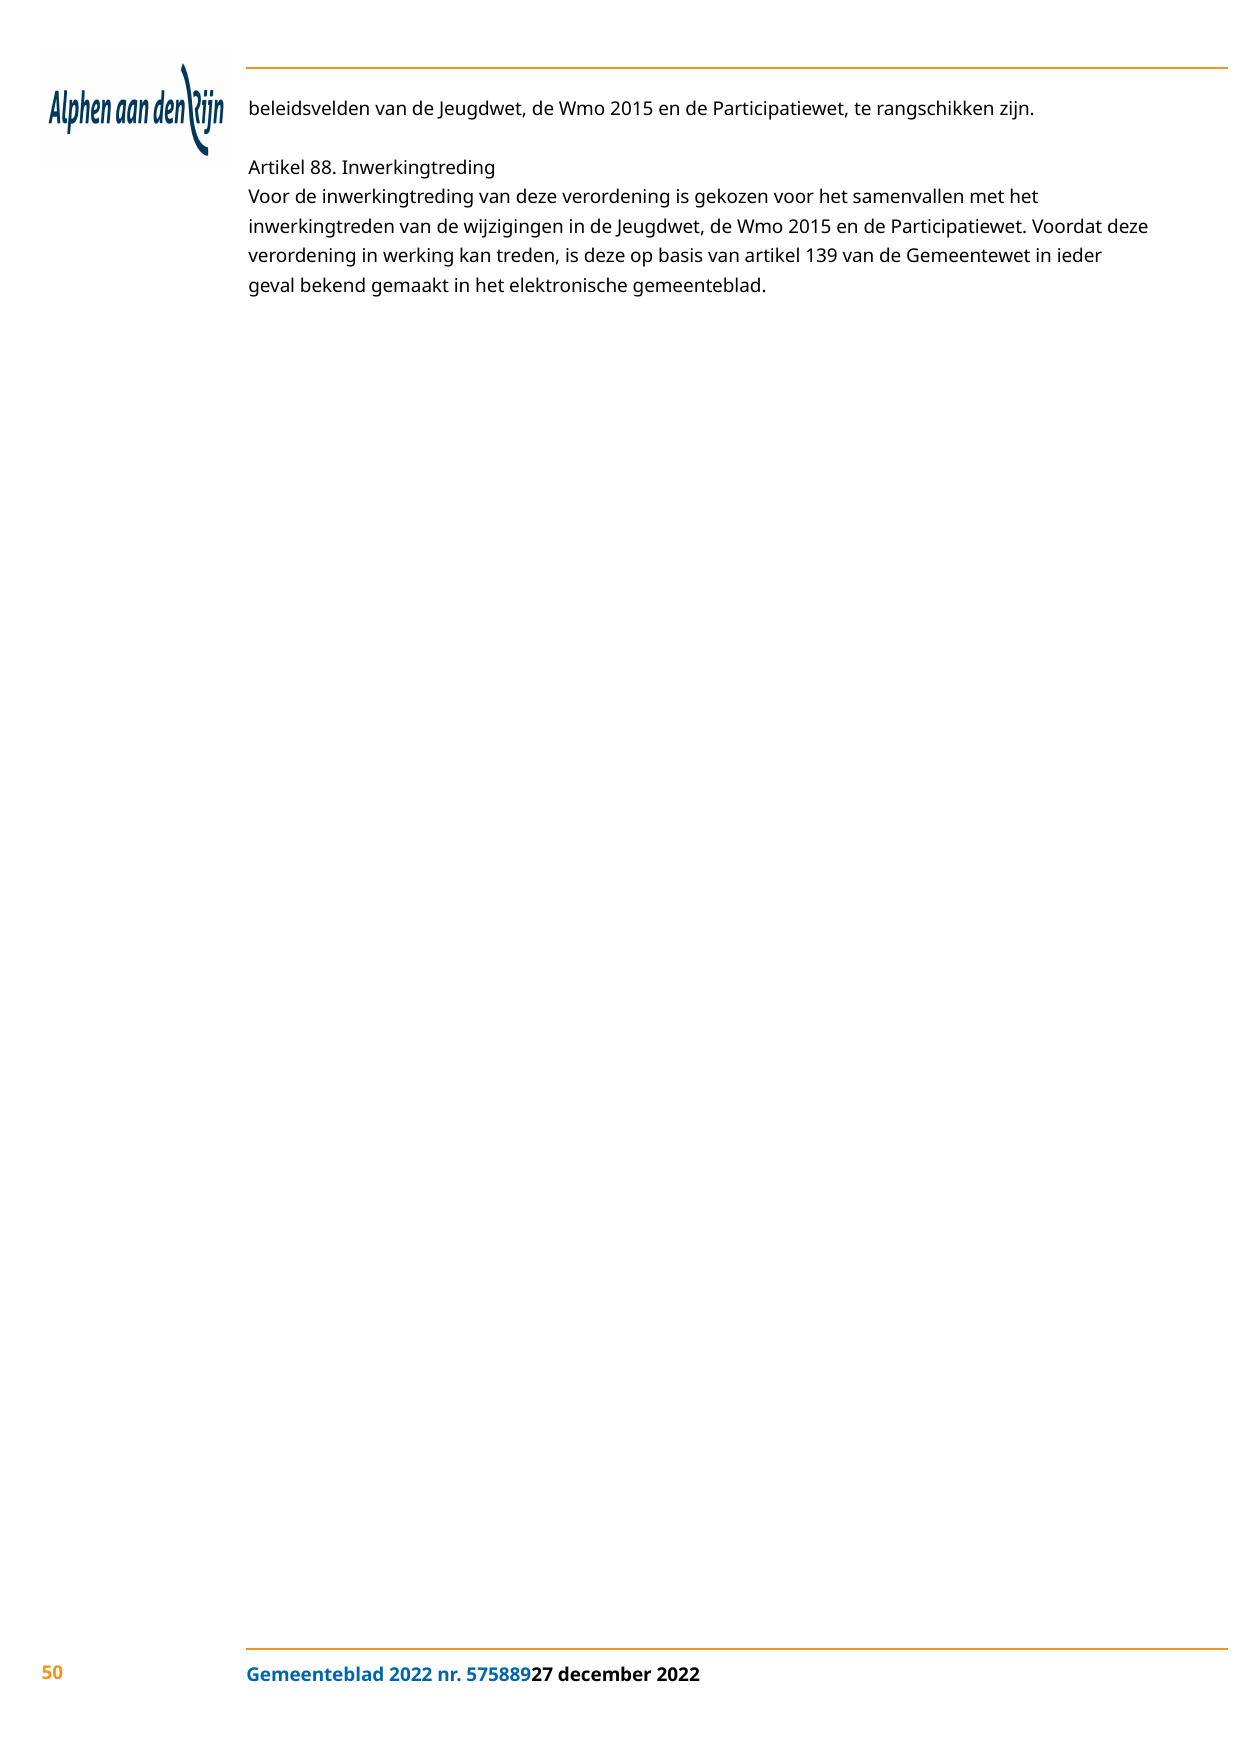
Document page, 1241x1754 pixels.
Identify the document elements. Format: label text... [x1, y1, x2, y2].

text beleidsvelden van de Jeugdwet, de Wmo 2015 en de Participatiewet, te rangschikken zijn. [248, 95, 1152, 121]
text Artikel 88. Inwerkingtreding [248, 154, 1152, 180]
text Voor de inwerkingtreding van deze verordening is gekozen voor het samenvallen met het inwerkingtreden van de wijzigingen in de Jeugdwet, de Wmo 2015 en de Participatiewet. Voordat deze verordening in werking kan treden, is deze op basis van artikel 139 van de Gemeentewet in ieder geval bekend gemaakt in het elektronische gemeenteblad. [248, 183, 1152, 298]
picture [41, 47, 231, 172]
